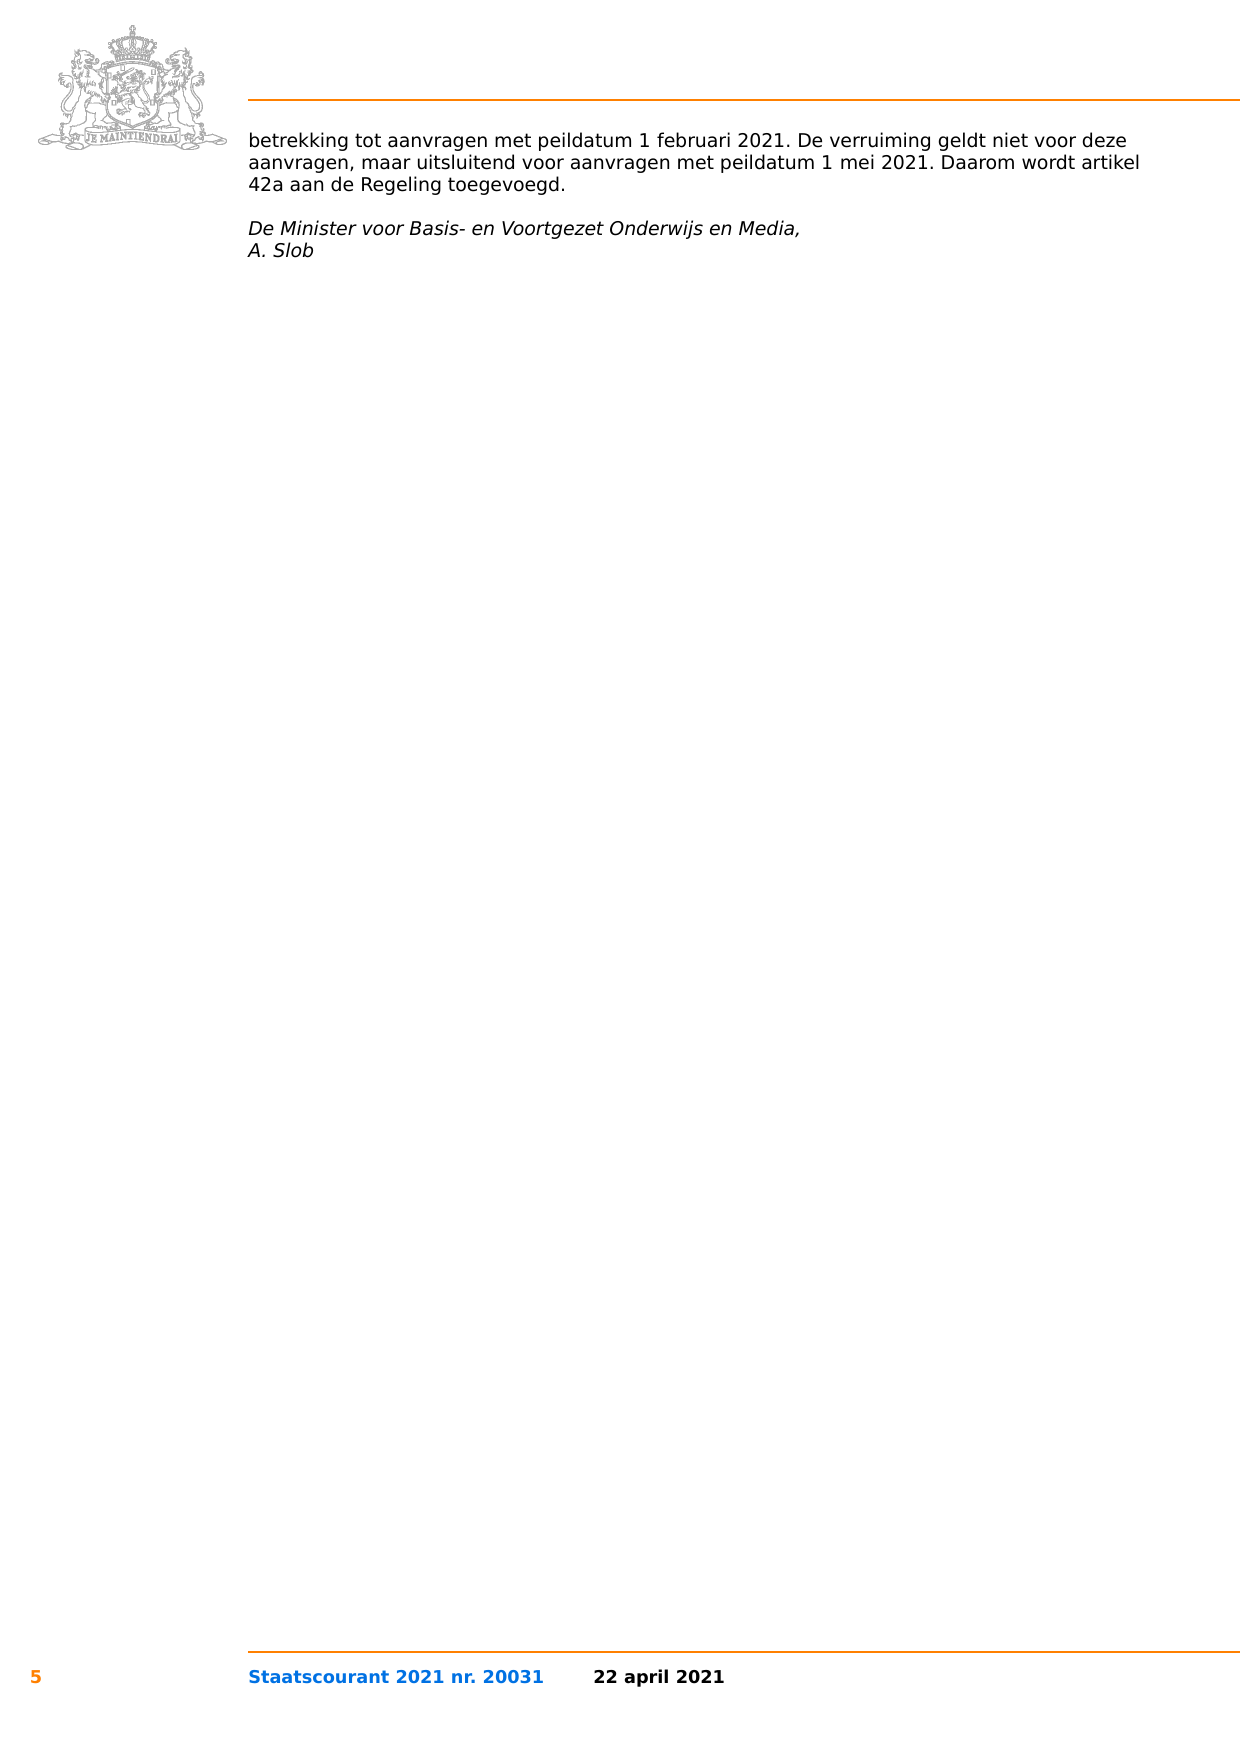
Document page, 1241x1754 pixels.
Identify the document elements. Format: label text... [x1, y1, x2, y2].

text betrekking tot aanvragen met peildatum 1 februari 2021. De verruiming geldt niet voor deze aanvragen, maar uitsluitend voor aanvragen met peildatum 1 mei 2021. Daarom wordt artikel 42a aan de Regeling toegevoegd. [248, 130, 1163, 196]
picture [38, 25, 227, 150]
text De Minister voor Basis- en Voortgezet Onderwijs en Media, A. Slob [248, 218, 1163, 262]
